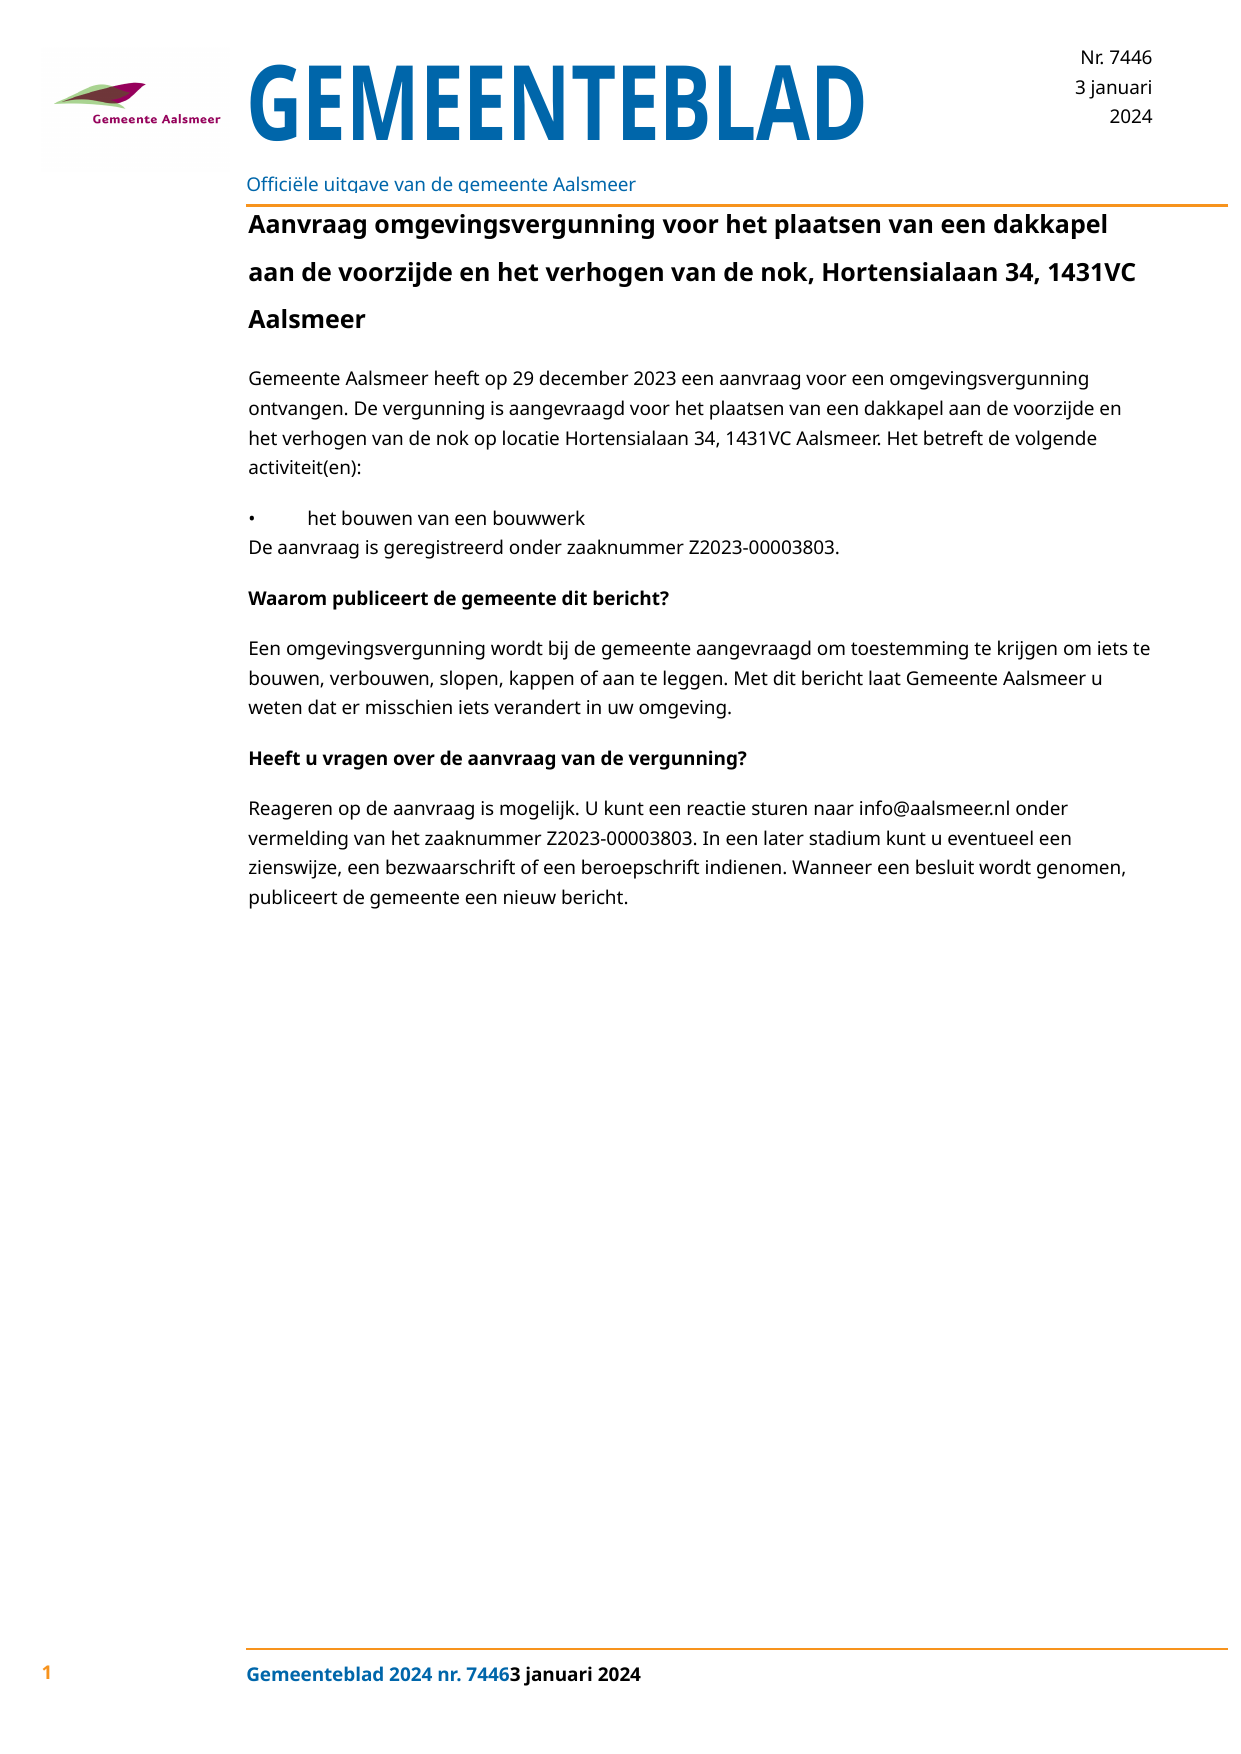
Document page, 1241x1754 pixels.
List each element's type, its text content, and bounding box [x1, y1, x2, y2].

text Gemeente Aalsmeer heeft op 29 december 2023 een aanvraag voor een omgevingsvergunning ontvangen. De vergunning is aangevraagd voor het plaatsen van een dakkapel aan de voorzijde en het verhogen van de nok op locatie Hortensialaan 34, 1431VC Aalsmeer. Het betreft de volgende activiteit(en): [248, 366, 1152, 480]
text De aanvraag is geregistreerd onder zaaknummer Z2023-00003803. [248, 534, 1152, 560]
text Heeft u vragen over de aanvraag van de vergunning? [248, 745, 1152, 770]
text Waarom publiceert de gemeente dit bericht? [248, 585, 1152, 610]
list het bouwen van een bouwwerk [248, 505, 1152, 530]
picture [41, 47, 231, 172]
text Aanvraag omgevingsvergunning voor het plaatsen van een dakkapel aan de voorzijde en het verhogen van de nok, Hortensialaan 34, 1431VC Aalsmeer [248, 207, 1152, 336]
text Een omgevingsvergunning wordt bij de gemeente aangevraagd om toestemming te krijgen om iets te bouwen, verbouwen, slopen, kappen of aan te leggen. Met dit bericht laat Gemeente Aalsmeer u weten dat er misschien iets verandert in uw omgeving. [248, 635, 1152, 720]
text Reageren op de aanvraag is mogelijk. U kunt een reactie sturen naar info@aalsmeer.nl onder vermelding van het zaaknummer Z2023-00003803. In een later stadium kunt u eventueel een zienswijze, een bezwaarschrift of een beroepschrift indienen. Wanneer een besluit wordt genomen, publiceert de gemeente een nieuw bericht. [248, 795, 1152, 909]
